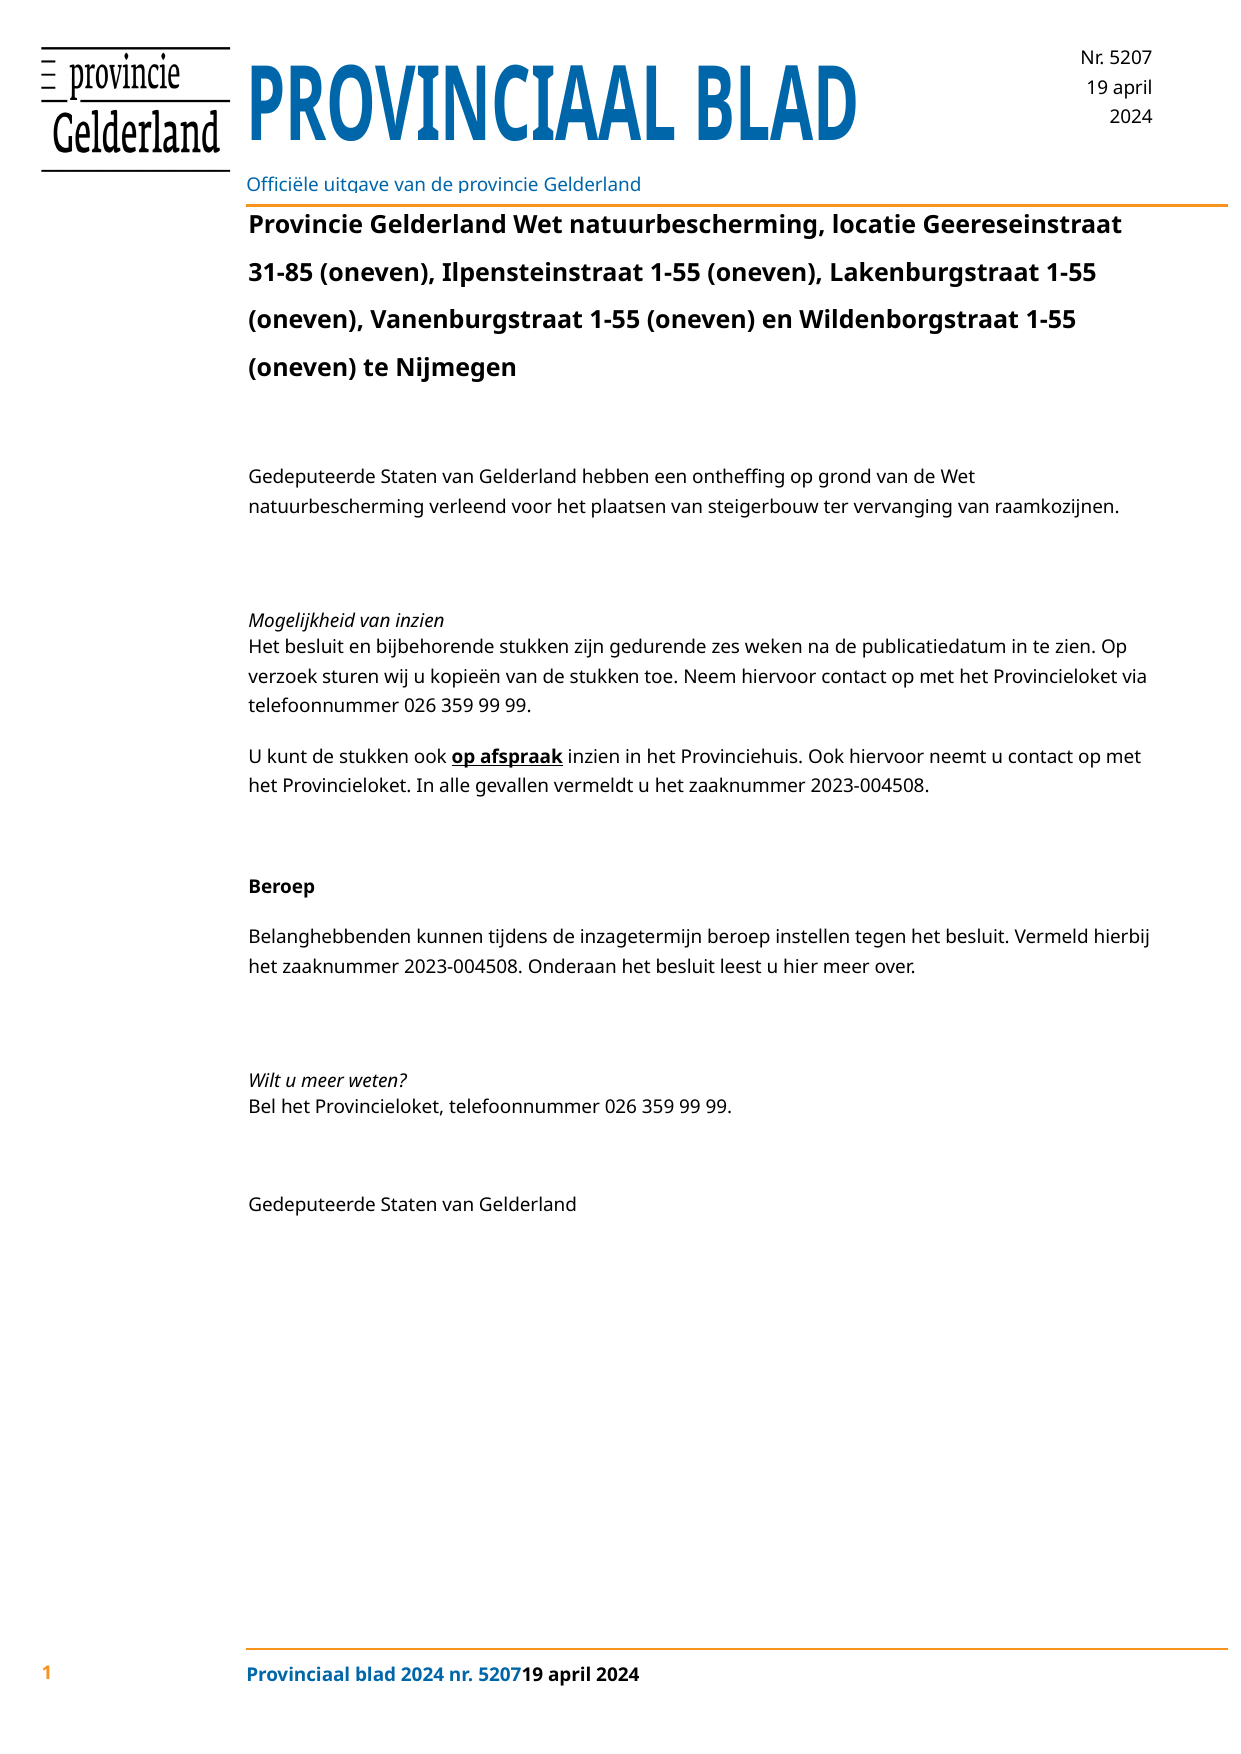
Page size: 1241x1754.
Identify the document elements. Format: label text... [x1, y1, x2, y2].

text Gedeputeerde Staten van Gelderland hebben een ontheffing op grond van de Wet natuurbescherming verleend voor het plaatsen van steigerbouw ter vervanging van raamkozijnen. [248, 463, 1152, 519]
text Wilt u meer weten? [248, 1068, 1152, 1093]
text Bel het Provincieloket, telefoonnummer 026 359 99 99. [248, 1093, 1152, 1119]
text U kunt de stukken ook op afspraak inzien in het Provinciehuis. Ook hiervoor neemt u contact op met het Provincieloket. In alle gevallen vermeldt u het zaaknummer 2023-004508. [248, 743, 1152, 798]
picture [41, 47, 231, 172]
text Mogelijkheid van inzien [248, 607, 1152, 633]
text Gedeputeerde Staten van Gelderland [248, 1192, 1152, 1217]
text Het besluit en bijbehorende stukken zijn gedurende zes weken na de publicatiedatum in te zien. Op verzoek sturen wij u kopieën van de stukken toe. Neem hiervoor contact op met het Provincieloket via telefoonnummer 026 359 99 99. [248, 633, 1152, 718]
text Belanghebbenden kunnen tijdens de inzagetermijn beroep instellen tegen het besluit. Vermeld hierbij het zaaknummer 2023-004508. Onderaan het besluit leest u hier meer over. [248, 924, 1152, 979]
text Provincie Gelderland Wet natuurbescherming, locatie Geereseinstraat 31-85 (oneven), Ilpensteinstraat 1-55 (oneven), Lakenburgstraat 1-55 (oneven), Vanenburgstraat 1-55 (oneven) en Wildenborgstraat 1-55 (oneven) te Nijmegen [248, 207, 1152, 384]
text Beroep [248, 873, 1152, 899]
